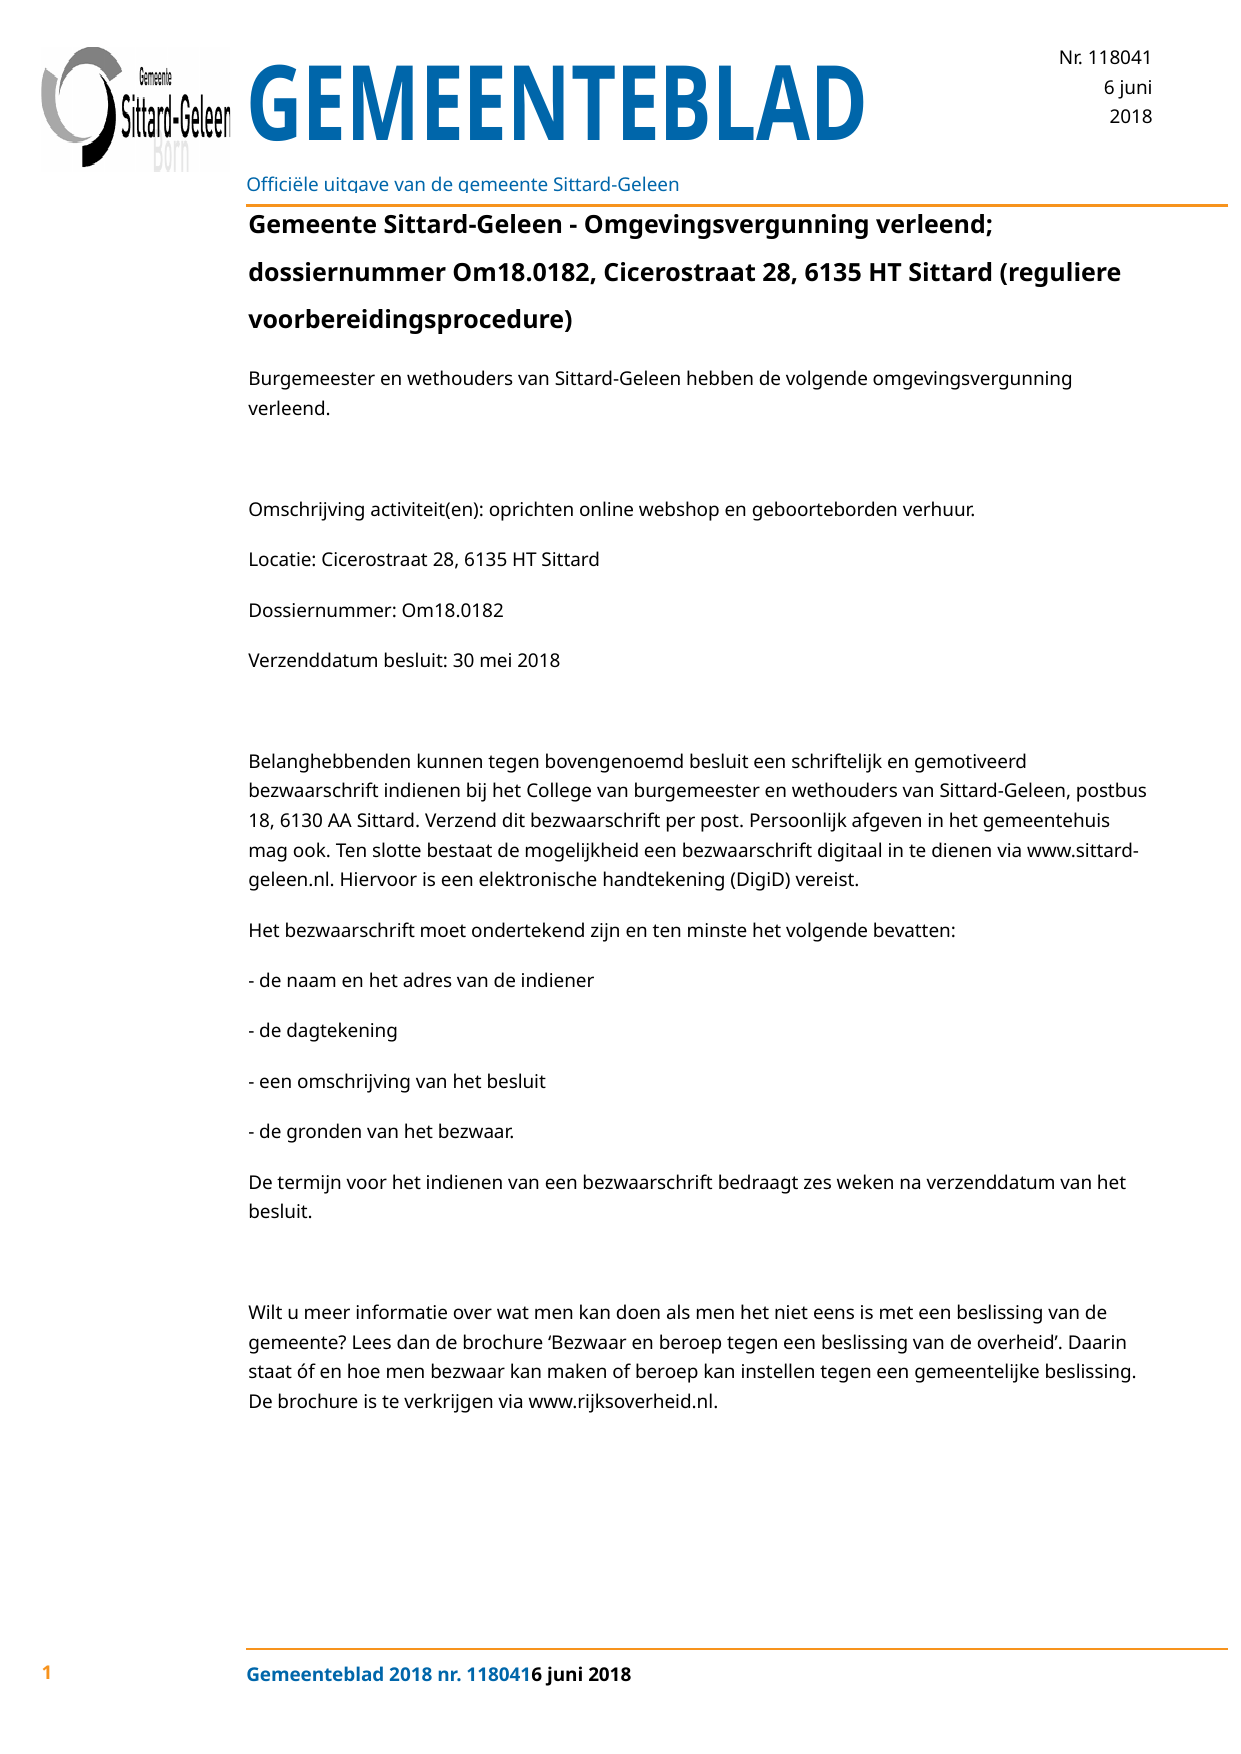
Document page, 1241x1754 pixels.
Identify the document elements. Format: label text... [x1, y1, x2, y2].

picture [41, 47, 231, 172]
text Omschrijving activiteit(en): oprichten online webshop en geboorteborden verhuur. [248, 496, 1152, 522]
text Locatie: Cicerostraat 28, 6135 HT Sittard [248, 546, 1152, 572]
text - de naam en het adres van de indiener [248, 967, 1152, 993]
text Het bezwaarschrift moet ondertekend zijn en ten minste het volgende bevatten: [248, 917, 1152, 942]
text - de gronden van het bezwaar. [248, 1118, 1152, 1144]
text Verzenddatum besluit: 30 mei 2018 [248, 647, 1152, 673]
text De termijn voor het indienen van een bezwaarschrift bedraagt zes weken na verzenddatum van het besluit. [248, 1169, 1152, 1224]
text Wilt u meer informatie over wat men kan doen als men het niet eens is met een beslissing van de gemeente? Lees dan de brochure ‘Bezwaar en beroep tegen een beslissing van de overheid’. Daarin staat óf en hoe men bezwaar kan maken of beroep kan instellen tegen een gemeentelijke beslissing. De brochure is te verkrijgen via www.rijksoverheid.nl. [248, 1299, 1152, 1414]
text - een omschrijving van het besluit [248, 1068, 1152, 1094]
text - de dagtekening [248, 1018, 1152, 1043]
text Belanghebbenden kunnen tegen bovengenoemd besluit een schriftelijk en gemotiveerd bezwaarschrift indienen bij het College van burgemeester en wethouders van Sittard-Geleen, postbus 18, 6130 AA Sittard. Verzend dit bezwaarschrift per post. Persoonlijk afgeven in het gemeentehuis mag ook. Ten slotte bestaat de mogelijkheid een bezwaarschrift digitaal in te dienen via www.sittard-geleen.nl. Hiervoor is een elektronische handtekening (DigiD) vereist. [248, 748, 1152, 892]
text Dossiernummer: Om18.0182 [248, 597, 1152, 622]
text Burgemeester en wethouders van Sittard-Geleen hebben de volgende omgevingsvergunning verleend. [248, 366, 1152, 421]
text Gemeente Sittard-Geleen - Omgevingsvergunning verleend; dossiernummer Om18.0182, Cicerostraat 28, 6135 HT Sittard (reguliere voorbereidingsprocedure) [248, 207, 1152, 336]
